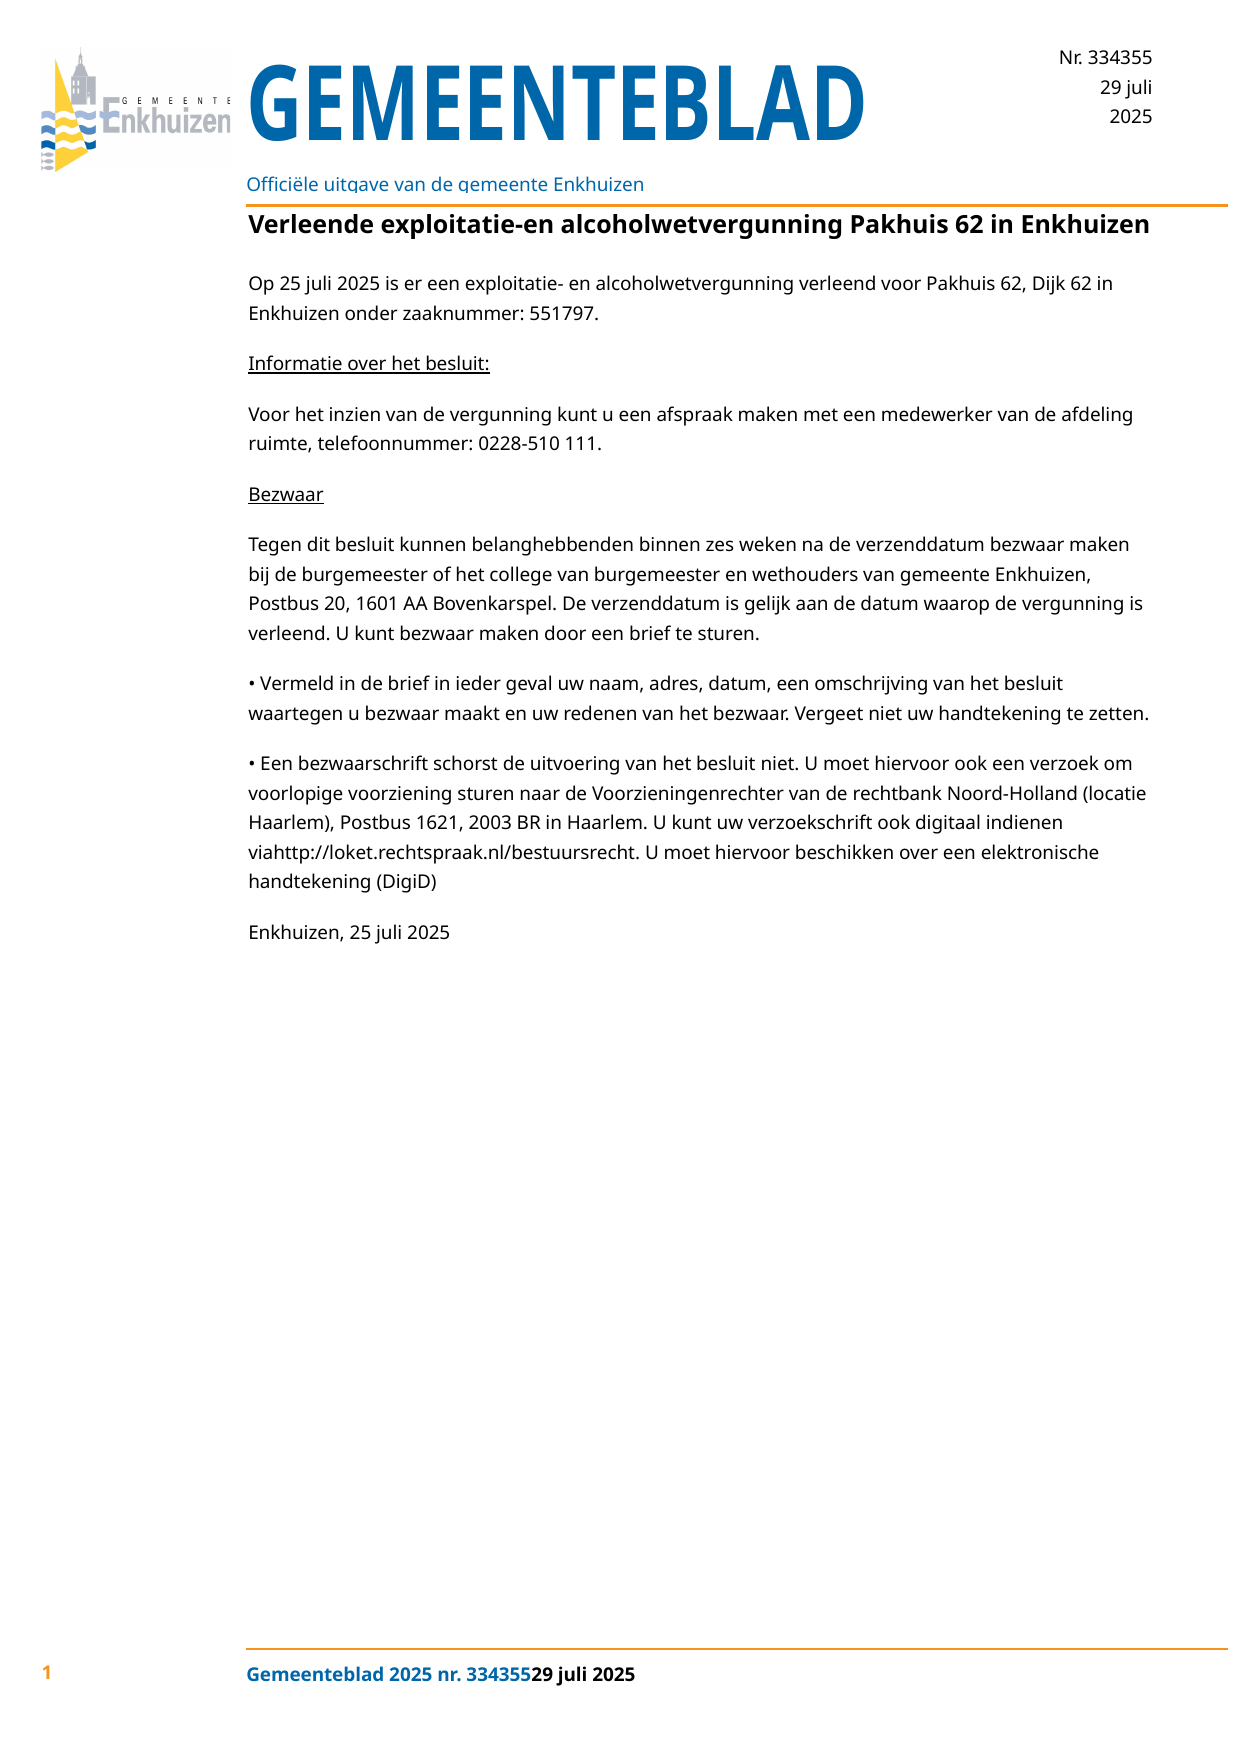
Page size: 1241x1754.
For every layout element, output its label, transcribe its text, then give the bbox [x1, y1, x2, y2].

text • Een bezwaarschrift schorst de uitvoering van het besluit niet. U moet hiervoor ook een verzoek om voorlopige voorziening sturen naar de Voorzieningenrechter van de rechtbank Noord-Holland (locatie Haarlem), Postbus 1621, 2003 BR in Haarlem. U kunt uw verzoekschrift ook digitaal indienen viahttp://loket.rechtspraak.nl/bestuursrecht. U moet hiervoor beschikken over een elektronische handtekening (DigiD) [248, 750, 1152, 894]
text Enkhuizen, 25 juli 2025 [248, 919, 1152, 945]
text Bezwaar [248, 481, 1152, 506]
text • Vermeld in de brief in ieder geval uw naam, adres, datum, een omschrijving van het besluit waartegen u bezwaar maakt en uw redenen van het bezwaar. Vergeet niet uw handtekening te zetten. [248, 670, 1152, 726]
text Informatie over het besluit: [248, 350, 1152, 376]
picture [41, 47, 231, 172]
text Op 25 juli 2025 is er een exploitatie- en alcoholwetvergunning verleend voor Pakhuis 62, Dijk 62 in Enkhuizen onder zaaknummer: 551797. [248, 270, 1152, 326]
text Tegen dit besluit kunnen belanghebbenden binnen zes weken na de verzenddatum bezwaar maken bij de burgemeester of het college van burgemeester en wethouders van gemeente Enkhuizen, Postbus 20, 1601 AA Bovenkarspel. De verzenddatum is gelijk aan de datum waarop de vergunning is verleend. U kunt bezwaar maken door een brief te sturen. [248, 531, 1152, 646]
text Voor het inzien van de vergunning kunt u een afspraak maken met een medewerker van de afdeling ruimte, telefoonnummer: 0228-510 111. [248, 401, 1152, 456]
text Verleende exploitatie-en alcoholwetvergunning Pakhuis 62 in Enkhuizen [248, 207, 1152, 241]
